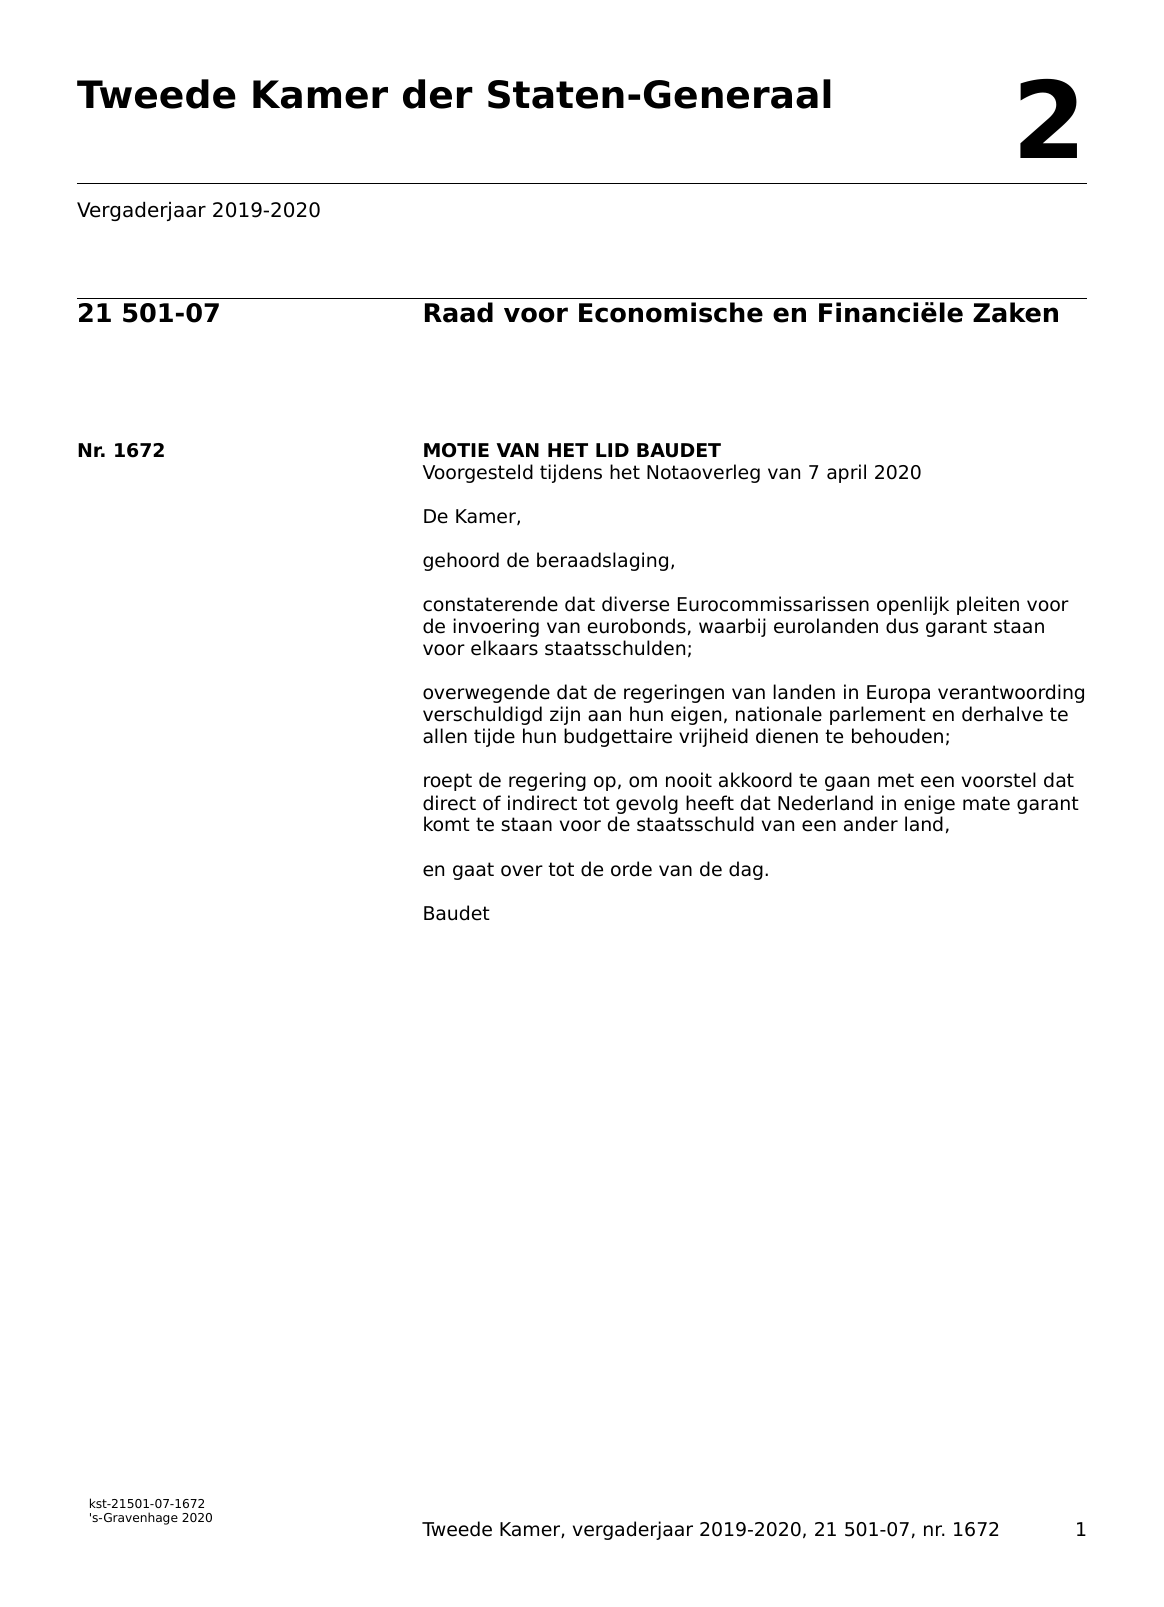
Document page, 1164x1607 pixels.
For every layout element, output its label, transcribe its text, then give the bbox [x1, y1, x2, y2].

table_cell Vergaderjaar 2019-2020 [77, 184, 1087, 298]
text constaterende dat diverse Eurocommissarissen openlijk pleiten voor de invoering van eurobonds, waarbij eurolanden dus garant staan voor elkaars staatsschulden; [422, 594, 1087, 660]
table_header 2 [886, 59, 1087, 183]
text De Kamer, [422, 506, 1087, 528]
table_header Tweede Kamer der Staten-Generaal [77, 59, 886, 183]
text Voorgesteld tijdens het Notaoverleg van 7 april 2020 [422, 462, 1087, 484]
text gehoord de beraadslaging, [422, 550, 1087, 572]
text kst-21501-07-1672 [88, 1497, 323, 1511]
text overwegende dat de regeringen van landen in Europa verantwoording verschuldigd zijn aan hun eigen, nationale parlement en derhalve te allen tijde hun budgettaire vrijheid dienen te behouden; [422, 682, 1087, 748]
text en gaat over tot de orde van de dag. [422, 858, 1087, 881]
subtitle Nr. 1672 MOTIE VAN HET LID BAUDET [77, 440, 1087, 462]
subtitle 21 501-07 Raad voor Economische en Financiële Zaken [77, 299, 1087, 329]
text Baudet [422, 903, 1087, 925]
text 's-Gravenhage 2020 [88, 1511, 323, 1525]
text roept de regering op, om nooit akkoord te gaan met een voorstel dat direct of indirect tot gevolg heeft dat Nederland in enige mate garant komt te staan voor de staatsschuld van een ander land, [422, 770, 1087, 836]
